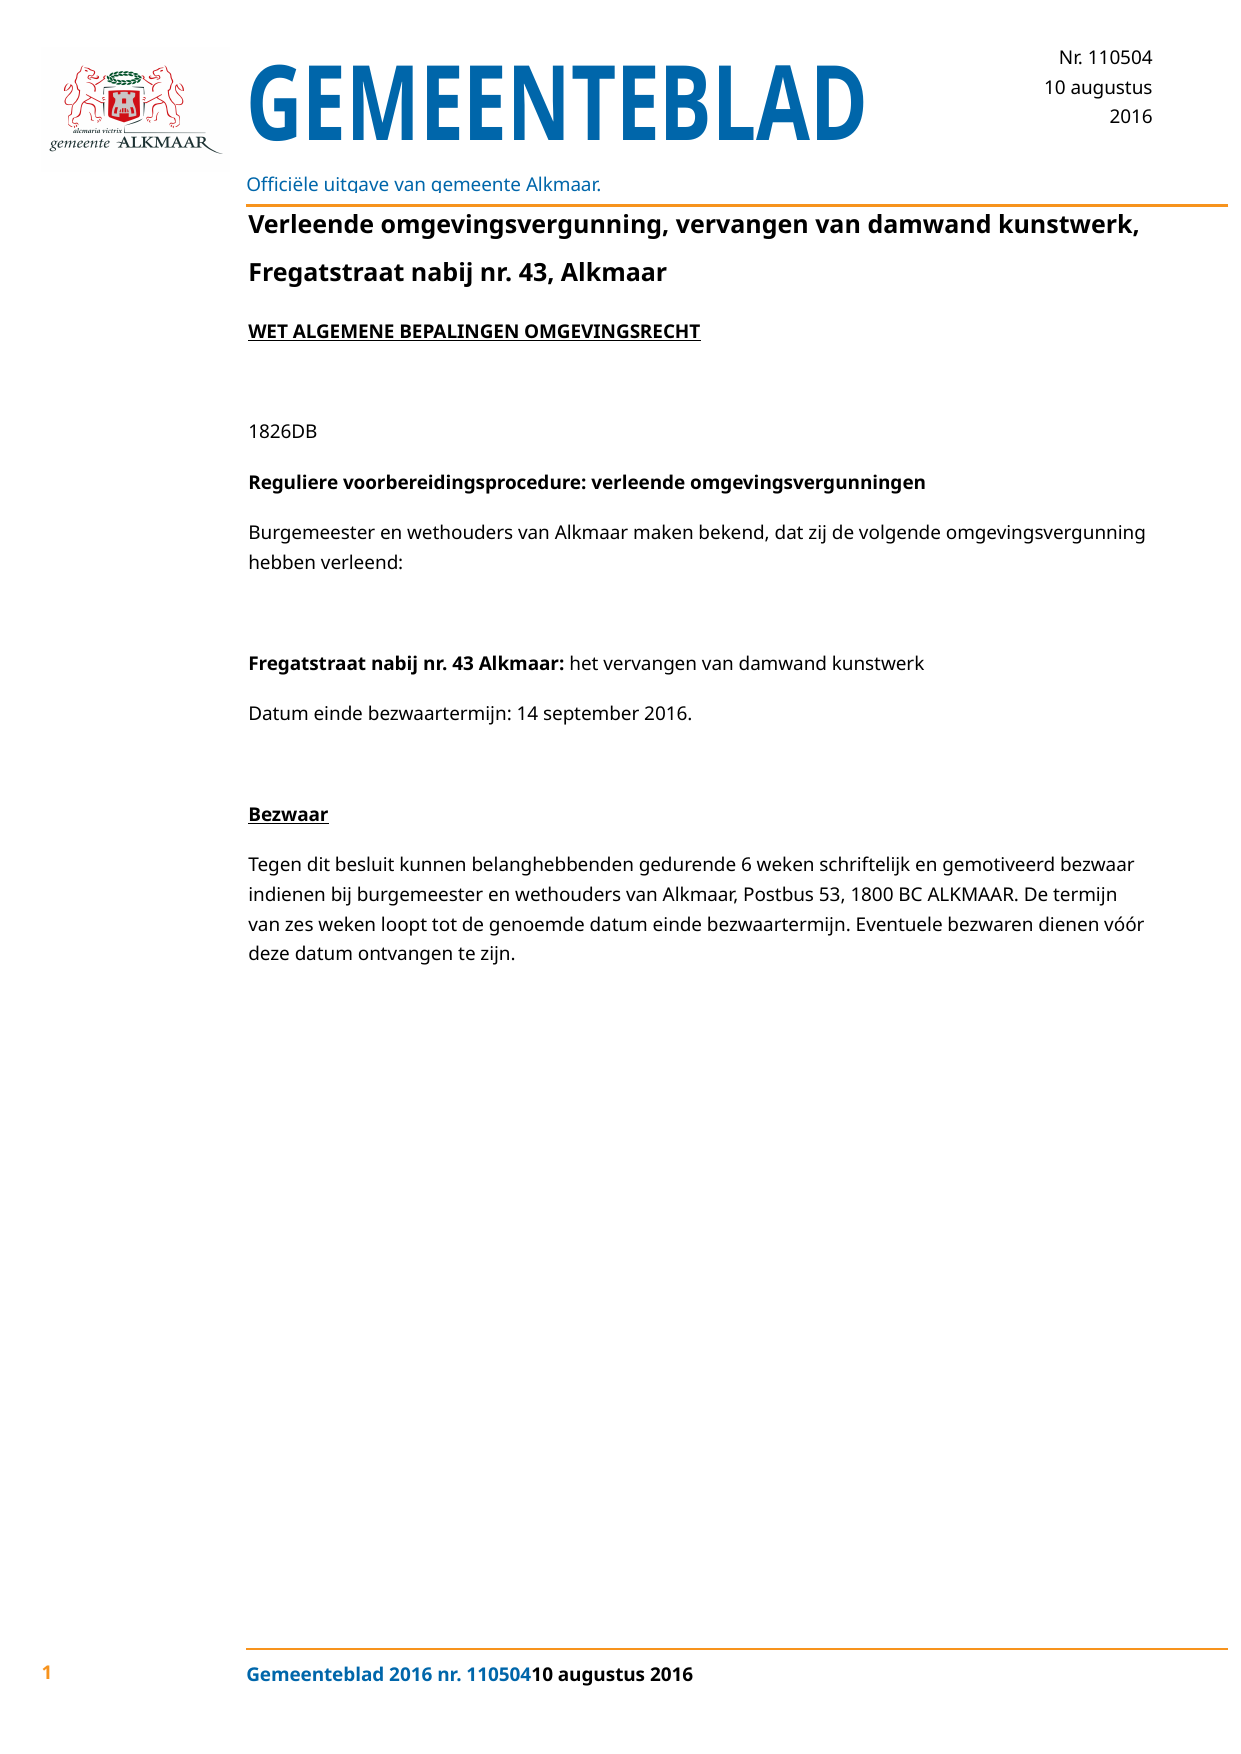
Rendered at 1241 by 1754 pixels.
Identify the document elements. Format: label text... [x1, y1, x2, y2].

text 1826DB [248, 419, 1152, 444]
text Burgemeester en wethouders van Alkmaar maken bekend, dat zij de volgende omgevingsvergunning hebben verleend: [248, 519, 1152, 575]
text Reguliere voorbereidingsprocedure: verleende omgevingsvergunningen [248, 469, 1152, 495]
text Tegen dit besluit kunnen belanghebbenden gedurende 6 weken schriftelijk en gemotiveerd bezwaar indienen bij burgemeester en wethouders van Alkmaar, Postbus 53, 1800 BC ALKMAAR. De termijn van zes weken loopt tot de genoemde datum einde bezwaartermijn. Eventuele bezwaren dienen vóór deze datum ontvangen te zijn. [248, 852, 1152, 966]
text Verleende omgevingsvergunning, vervangen van damwand kunstwerk, Fregatstraat nabij nr. 43, Alkmaar [248, 207, 1152, 288]
text Fregatstraat nabij nr. 43 Alkmaar: het vervangen van damwand kunstwerk [248, 650, 1152, 676]
picture [41, 47, 231, 172]
text Datum einde bezwaartermijn: 14 september 2016. [248, 700, 1152, 726]
text Bezwaar [248, 801, 1152, 827]
text WET ALGEMENE BEPALINGEN OMGEVINGSRECHT [248, 318, 1152, 344]
